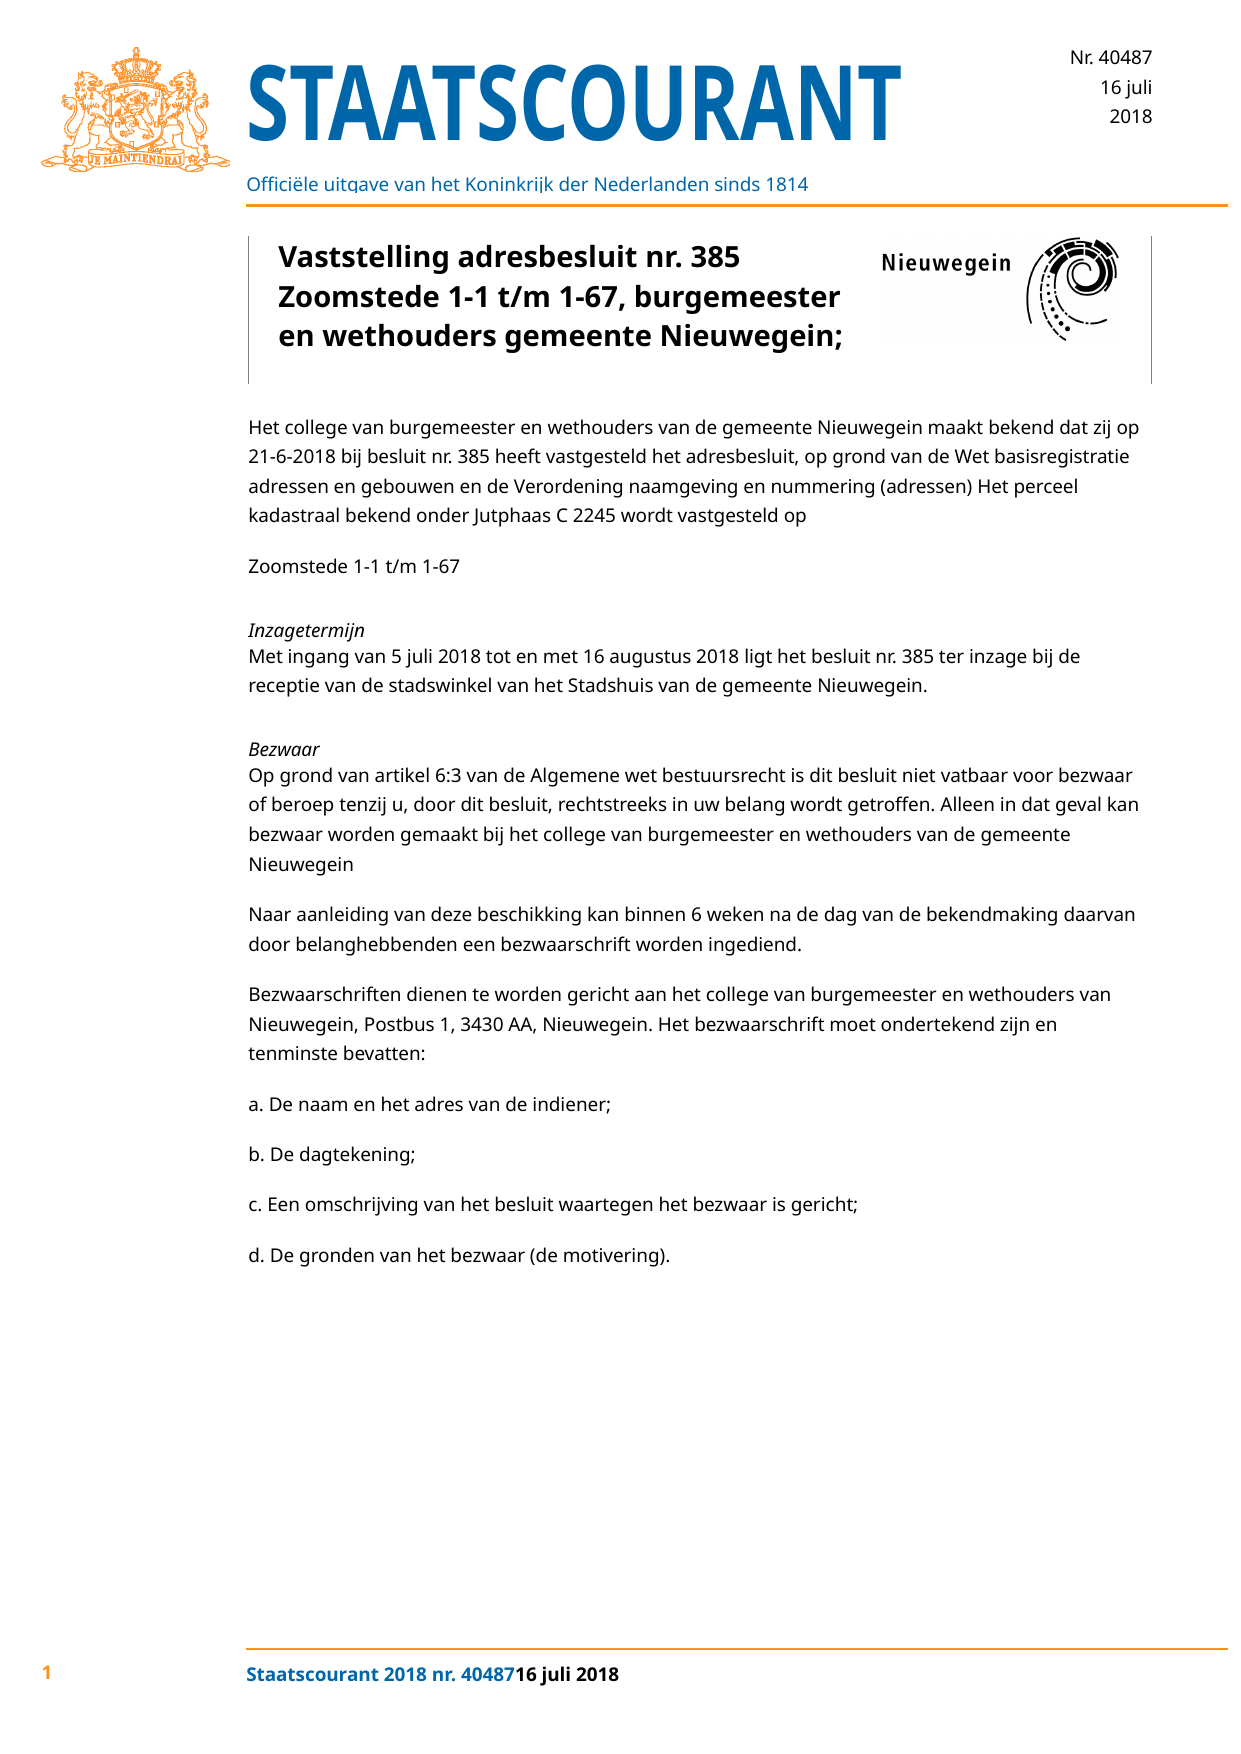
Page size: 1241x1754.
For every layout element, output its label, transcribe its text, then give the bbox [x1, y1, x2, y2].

text Naar aanleiding van deze beschikking kan binnen 6 weken na de dag van de bekendmaking daarvan door belanghebbenden een bezwaarschrift worden ingediend. [248, 901, 1152, 957]
text Inzagetermijn [248, 617, 1152, 643]
text b. De dagtekening; [248, 1141, 1152, 1167]
table_header Vaststelling adresbesluit nr. 385 Zoomstede 1-1 t/m 1-67, burgemeester en wethouders gemeente Nieuwegein; [249, 236, 850, 384]
picture [41, 47, 231, 172]
text Zoomstede 1-1 t/m 1-67 [248, 553, 1152, 579]
text Met ingang van 5 juli 2018 tot en met 16 augustus 2018 ligt het besluit nr. 385 ter inzage bij de receptie van de stadswinkel van het Stadshuis van de gemeente Nieuwegein. [248, 643, 1152, 698]
text Bezwaarschriften dienen te worden gericht aan het college van burgemeester en wethouders van Nieuwegein, Postbus 1, 3430 AA, Nieuwegein. Het bezwaarschrift moet ondertekend zijn en tenminste bevatten: [248, 981, 1152, 1066]
text d. De gronden van het bezwaar (de motivering). [248, 1242, 1152, 1268]
text Bezwaar [248, 736, 1152, 762]
text a. De naam en het adres van de indiener; [248, 1091, 1152, 1117]
text c. Een omschrijving van het besluit waartegen het bezwaar is gericht; [248, 1192, 1152, 1217]
picture [882, 236, 1119, 342]
text Op grond van artikel 6:3 van de Algemene wet bestuursrecht is dit besluit niet vatbaar voor bezwaar of beroep tenzij u, door dit besluit, rechtstreeks in uw belang wordt getroffen. Alleen in dat geval kan bezwaar worden gemaakt bij het college van burgemeester en wethouders van de gemeente Nieuwegein [248, 762, 1152, 877]
text Het college van burgemeester en wethouders van de gemeente Nieuwegein maakt bekend dat zij op 21-6-2018 bij besluit nr. 385 heeft vastgesteld het adresbesluit, op grond van de Wet basisregistratie adressen en gebouwen en de Verordening naamgeving en nummering (adressen) Het perceel kadastraal bekend onder Jutphaas C 2245 wordt vastgesteld op [248, 414, 1152, 528]
table_header [850, 236, 1151, 384]
